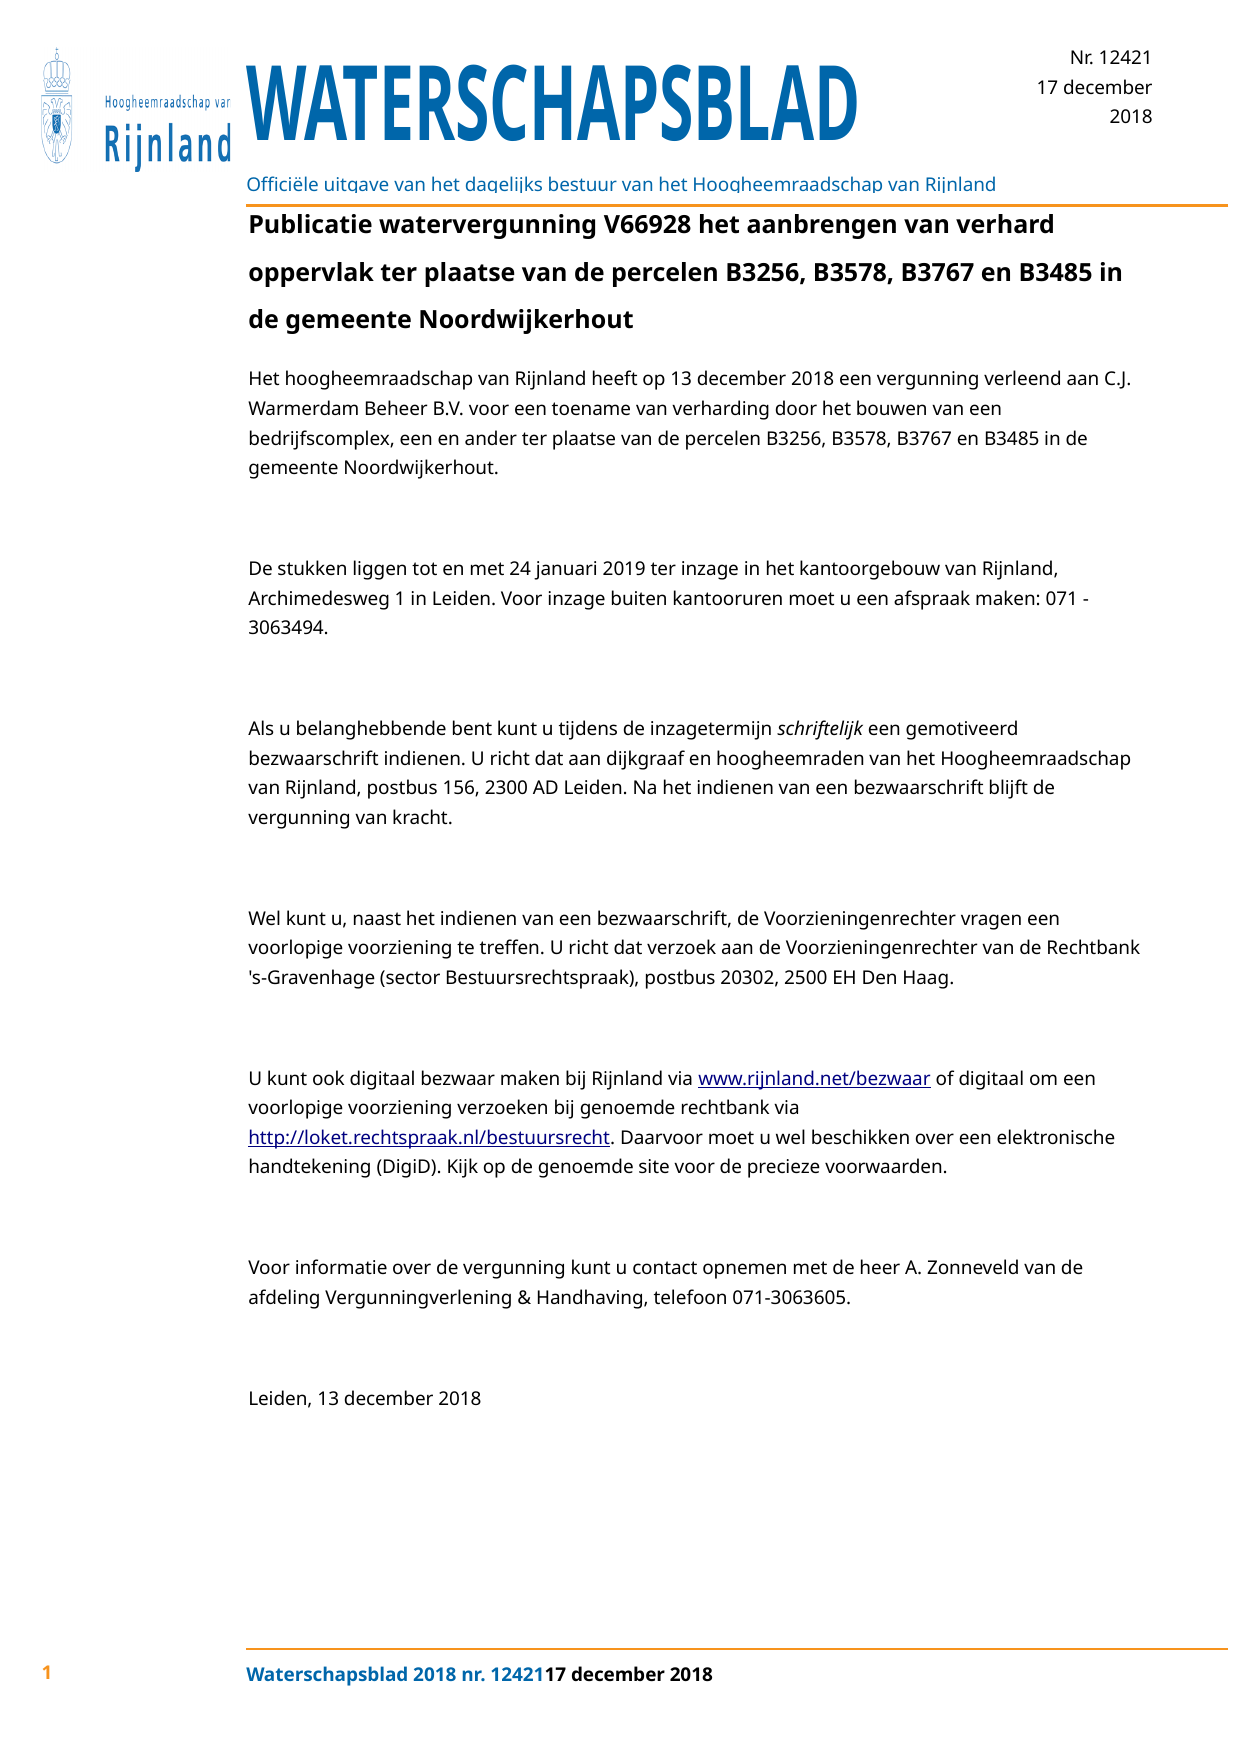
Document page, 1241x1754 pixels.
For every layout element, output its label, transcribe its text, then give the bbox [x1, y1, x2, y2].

text Als u belanghebbende bent kunt u tijdens de inzagetermijn schriftelijk een gemotiveerd bezwaarschrift indienen. U richt dat aan dijkgraaf en hoogheemraden van het Hoogheemraadschap van Rijnland, postbus 156, 2300 AD Leiden. Na het indienen van een bezwaarschrift blijft de vergunning van kracht. [248, 715, 1152, 829]
picture [41, 47, 231, 172]
text Het hoogheemraadschap van Rijnland heeft op 13 december 2018 een vergunning verleend aan C.J. Warmerdam Beheer B.V. voor een toename van verharding door het bouwen van een bedrijfscomplex, een en ander ter plaatse van de percelen B3256, B3578, B3767 en B3485 in de gemeente Noordwijkerhout. [248, 366, 1152, 480]
text Publicatie watervergunning V66928 het aanbrengen van verhard oppervlak ter plaatse van de percelen B3256, B3578, B3767 en B3485 in de gemeente Noordwijkerhout [248, 207, 1152, 336]
text Wel kunt u, naast het indienen van een bezwaarschrift, de Voorzieningenrechter vragen een voorlopige voorziening te treffen. U richt dat verzoek aan de Voorzieningenrechter van de Rechtbank 's-Gravenhage (sector Bestuursrechtspraak), postbus 20302, 2500 EH Den Haag. [248, 905, 1152, 989]
text U kunt ook digitaal bezwaar maken bij Rijnland via www.rijnland.net/bezwaar of digitaal om een voorlopige voorziening verzoeken bij genoemde rechtbank via http://loket.rechtspraak.nl/bestuursrecht. Daarvoor moet u wel beschikken over een elektronische handtekening (DigiD). Kijk op de genoemde site voor de precieze voorwaarden. [248, 1065, 1152, 1179]
text Leiden, 13 december 2018 [248, 1385, 1152, 1410]
text Voor informatie over de vergunning kunt u contact opnemen met de heer A. Zonneveld van de afdeling Vergunningverlening & Handhaving, telefoon 071-3063605. [248, 1254, 1152, 1309]
text De stukken liggen tot en met 24 januari 2019 ter inzage in het kantoorgebouw van Rijnland, Archimedesweg 1 in Leiden. Voor inzage buiten kantooruren moet u een afspraak maken: 071 - 3063494. [248, 555, 1152, 640]
